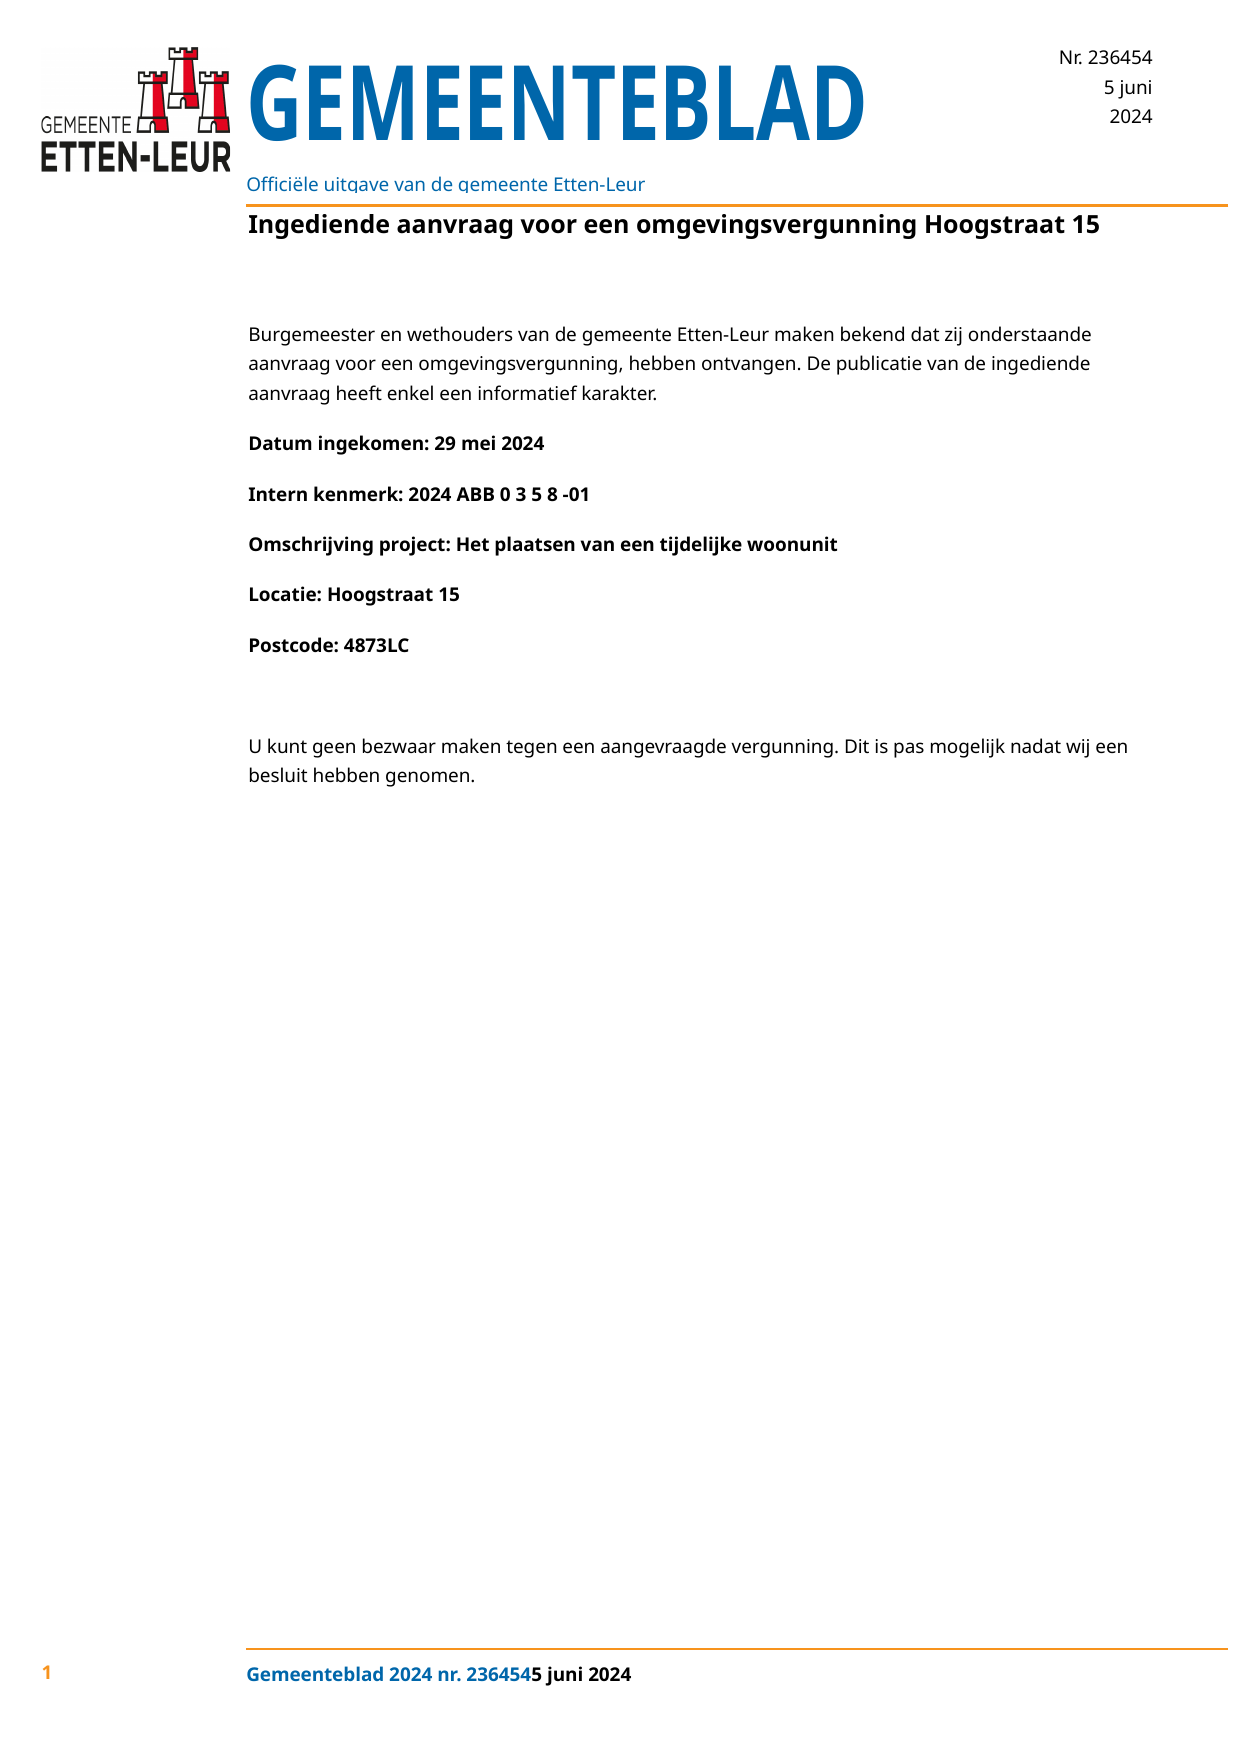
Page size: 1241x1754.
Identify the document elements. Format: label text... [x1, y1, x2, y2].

text Locatie: Hoogstraat 15 [248, 582, 1152, 607]
picture [41, 47, 231, 172]
text Datum ingekomen: 29 mei 2024 [248, 430, 1152, 456]
text Ingediende aanvraag voor een omgevingsvergunning Hoogstraat 15 [248, 207, 1152, 241]
text U kunt geen bezwaar maken tegen een aangevraagde vergunning. Dit is pas mogelijk nadat wij een besluit hebben genomen. [248, 733, 1152, 788]
text Intern kenmerk: 2024 ABB 0 3 5 8 -01 [248, 481, 1152, 506]
text Burgemeester en wethouders van de gemeente Etten-Leur maken bekend dat zij onderstaande aanvraag voor een omgevingsvergunning, hebben ontvangen. De publicatie van de ingediende aanvraag heeft enkel een informatief karakter. [248, 321, 1152, 406]
text Omschrijving project: Het plaatsen van een tijdelijke woonunit [248, 531, 1152, 557]
text Postcode: 4873LC [248, 632, 1152, 658]
